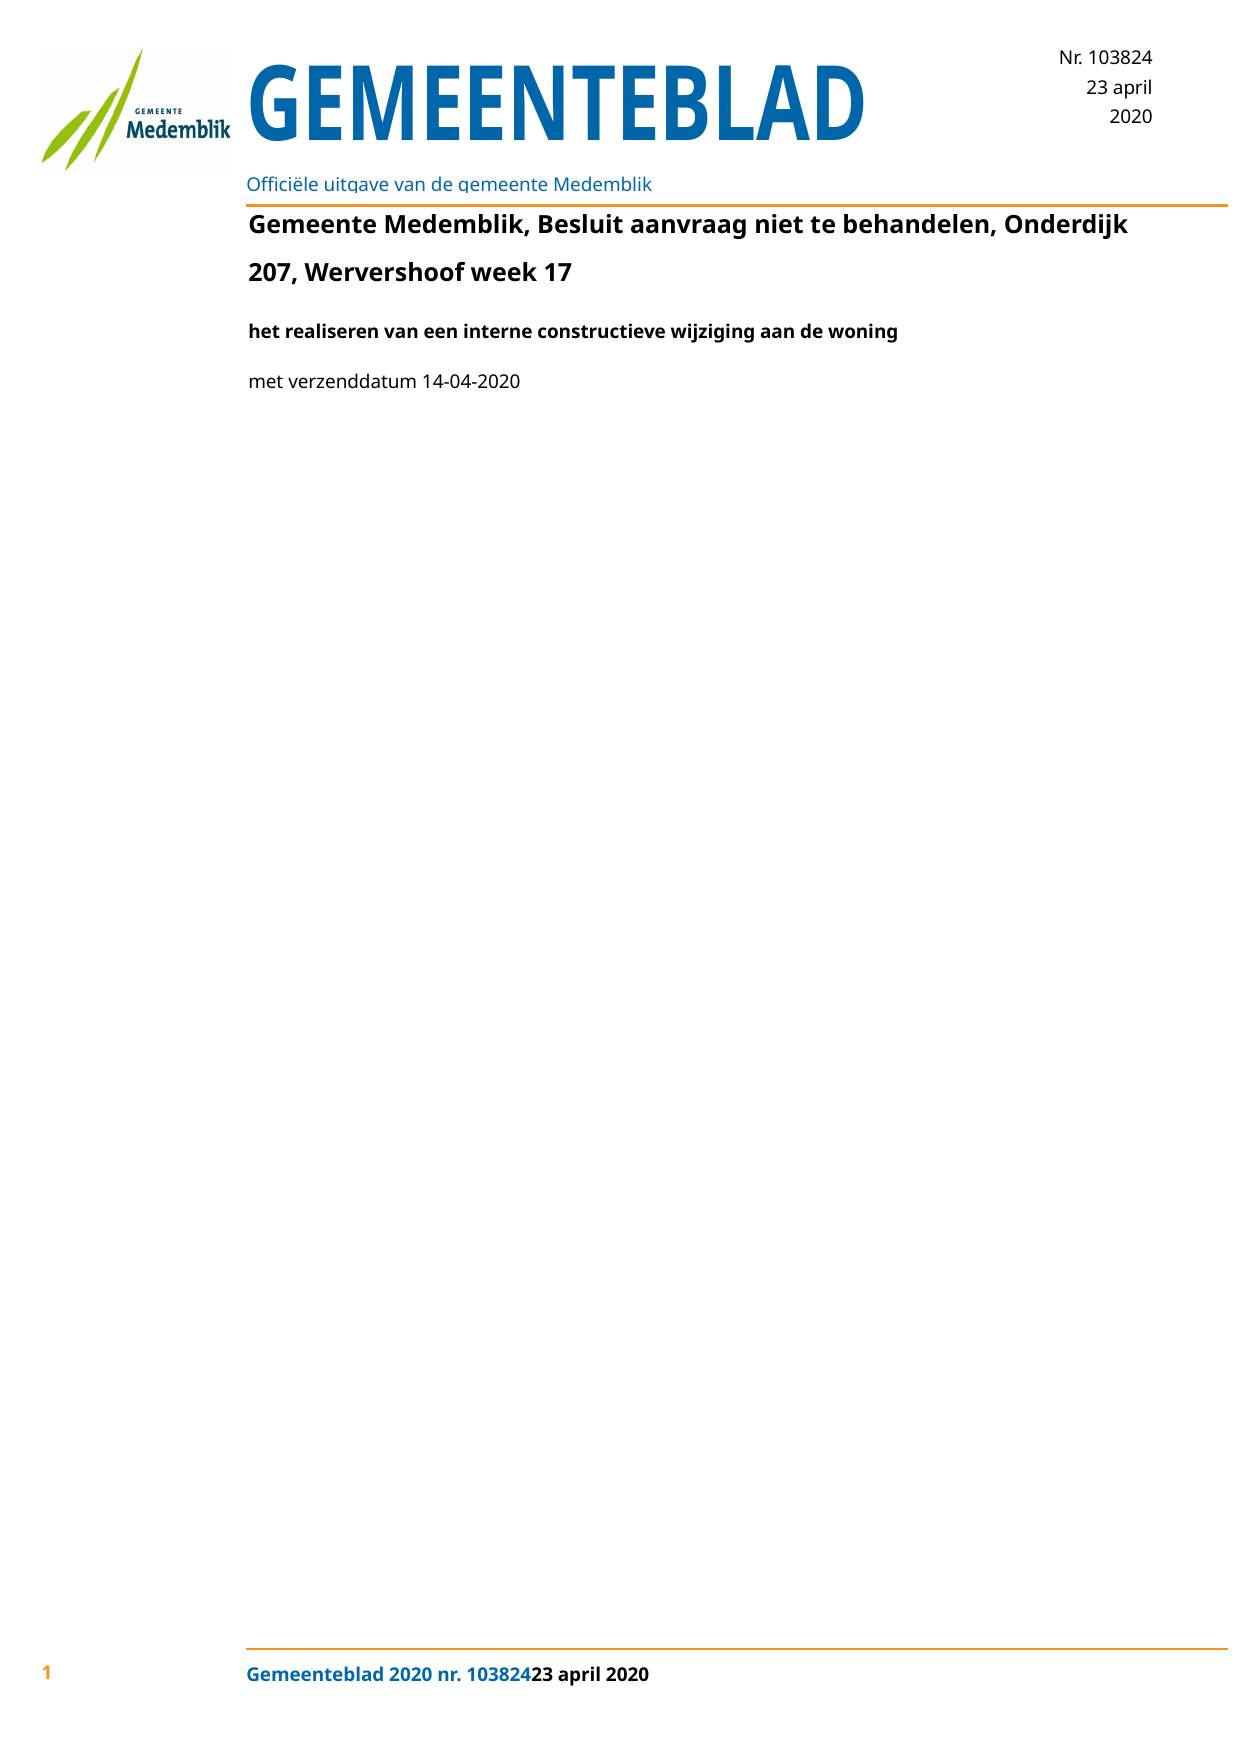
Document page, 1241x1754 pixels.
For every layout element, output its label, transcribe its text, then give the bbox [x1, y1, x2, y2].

picture [41, 47, 231, 172]
text het realiseren van een interne constructieve wijziging aan de woning [248, 318, 1152, 344]
text met verzenddatum 14-04-2020 [248, 368, 1152, 394]
text Gemeente Medemblik, Besluit aanvraag niet te behandelen, Onderdijk 207, Wervershoof week 17 [248, 207, 1152, 288]
